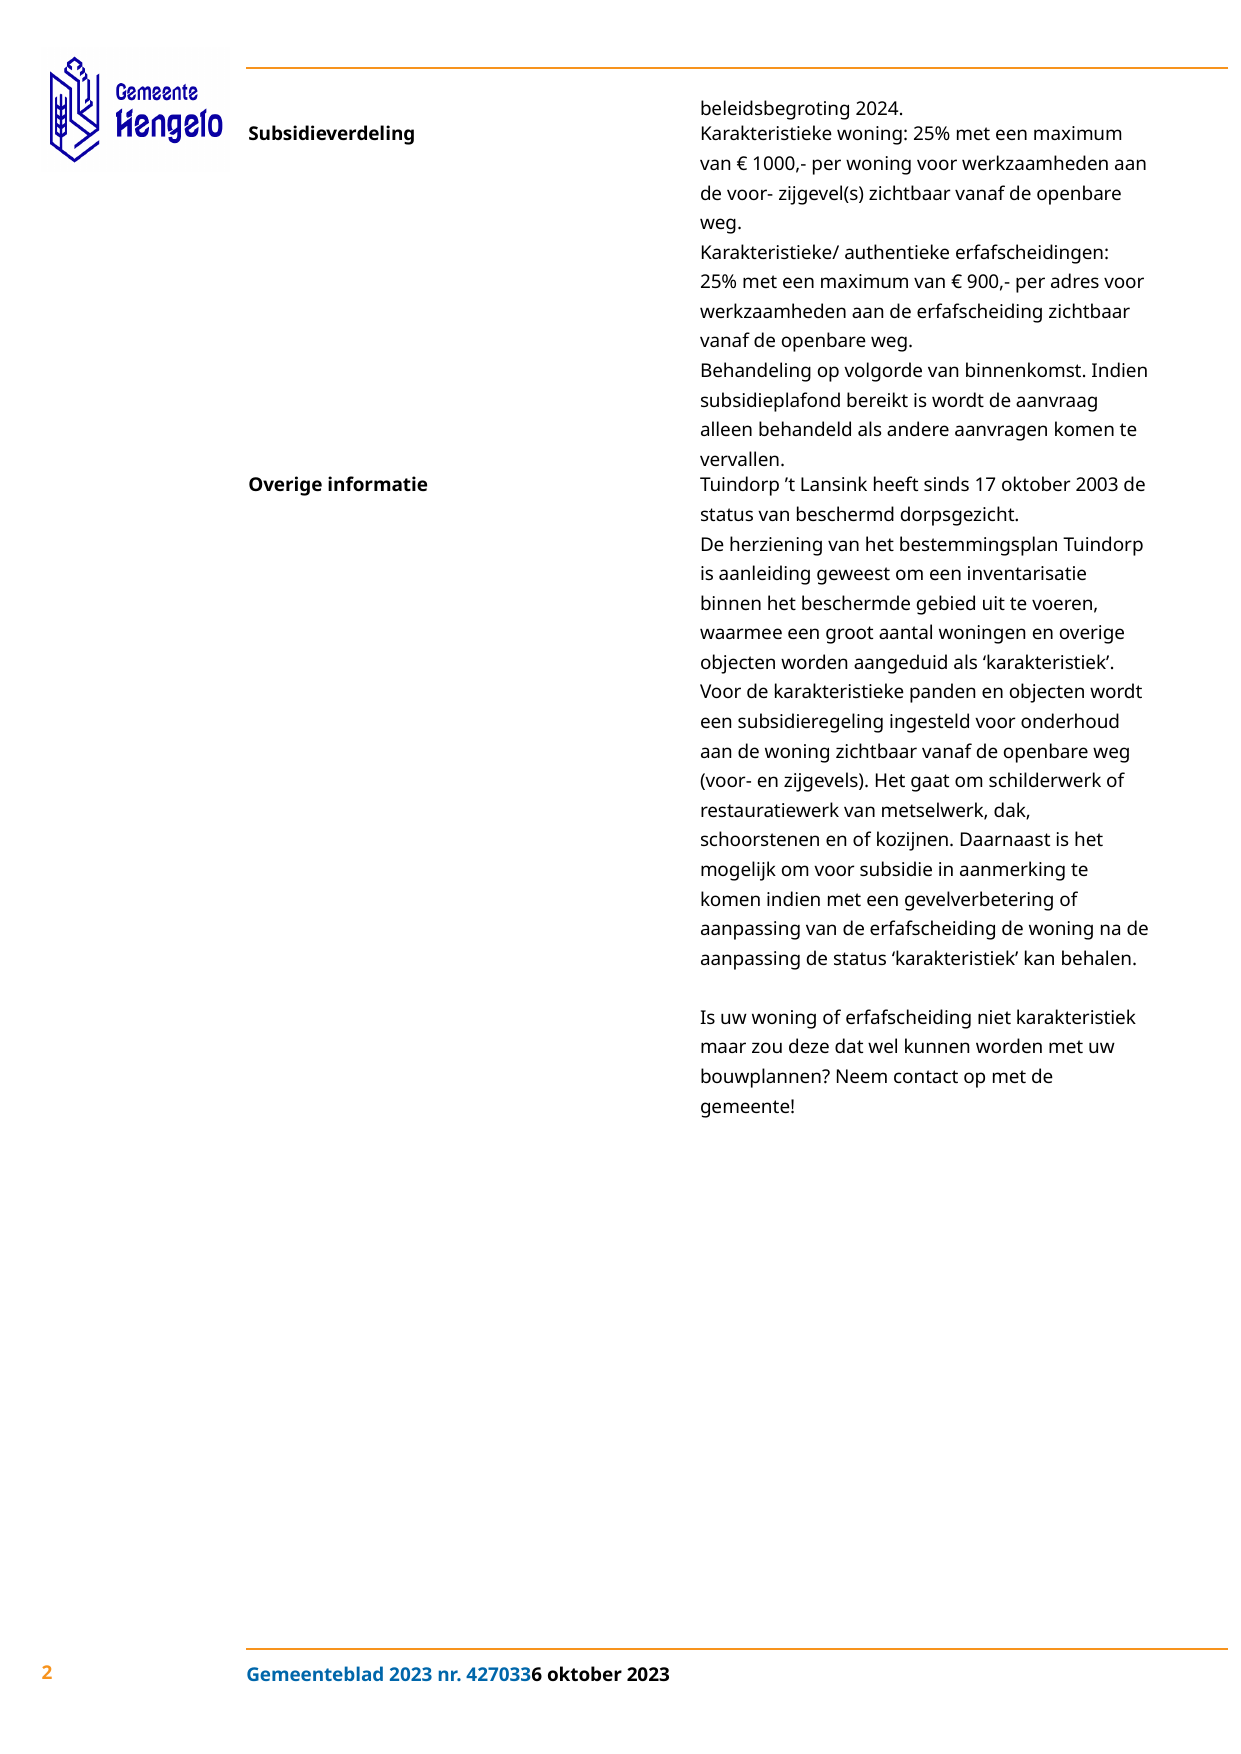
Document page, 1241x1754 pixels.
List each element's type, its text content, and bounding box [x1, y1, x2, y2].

table_cell beleidsbegroting 2024. [700, 95, 1152, 121]
table_cell Overige informatie [248, 472, 700, 1119]
table_cell Karakteristieke woning: 25% met een maximum van € 1000,- per woning voor werkzaamheden aan de voor- zijgevel(s) zichtbaar vanaf de openbare weg. Karakteristieke/ authentieke erfafscheidingen: 25% met een maximum van € 900,- per adres voor werkzaamheden aan de erfafscheiding zichtbaar vanaf de openbare weg. Behandeling op volgorde van binnenkomst. Indien subsidieplafond bereikt is wordt de aanvraag alleen behandeld als andere aanvragen komen te vervallen. [700, 121, 1152, 472]
table_cell [248, 95, 700, 121]
table_cell Tuindorp ’t Lansink heeft sinds 17 oktober 2003 de status van beschermd dorpsgezicht. De herziening van het bestemmingsplan Tuindorp is aanleiding geweest om een inventarisatie binnen het beschermde gebied uit te voeren, waarmee een groot aantal woningen en overige objecten worden aangeduid als ‘karakteristiek’. Voor de karakteristieke panden en objecten wordt een subsidieregeling ingesteld voor onderhoud aan de woning zichtbaar vanaf de openbare weg (voor- en zijgevels). Het gaat om schilderwerk of restauratiewerk van metselwerk, dak, schoorstenen en of kozijnen. Daarnaast is het mogelijk om voor subsidie in aanmerking te komen indien met een gevelverbetering of aanpassing van de erfafscheiding de woning na de aanpassing de status ‘karakteristiek’ kan behalen. Is uw woning of erfafscheiding niet karakteristiek maar zou deze dat wel kunnen worden met uw bouwplannen? Neem contact op met de gemeente! [700, 472, 1152, 1119]
picture [41, 47, 231, 172]
table_cell Subsidieverdeling [248, 121, 700, 472]
